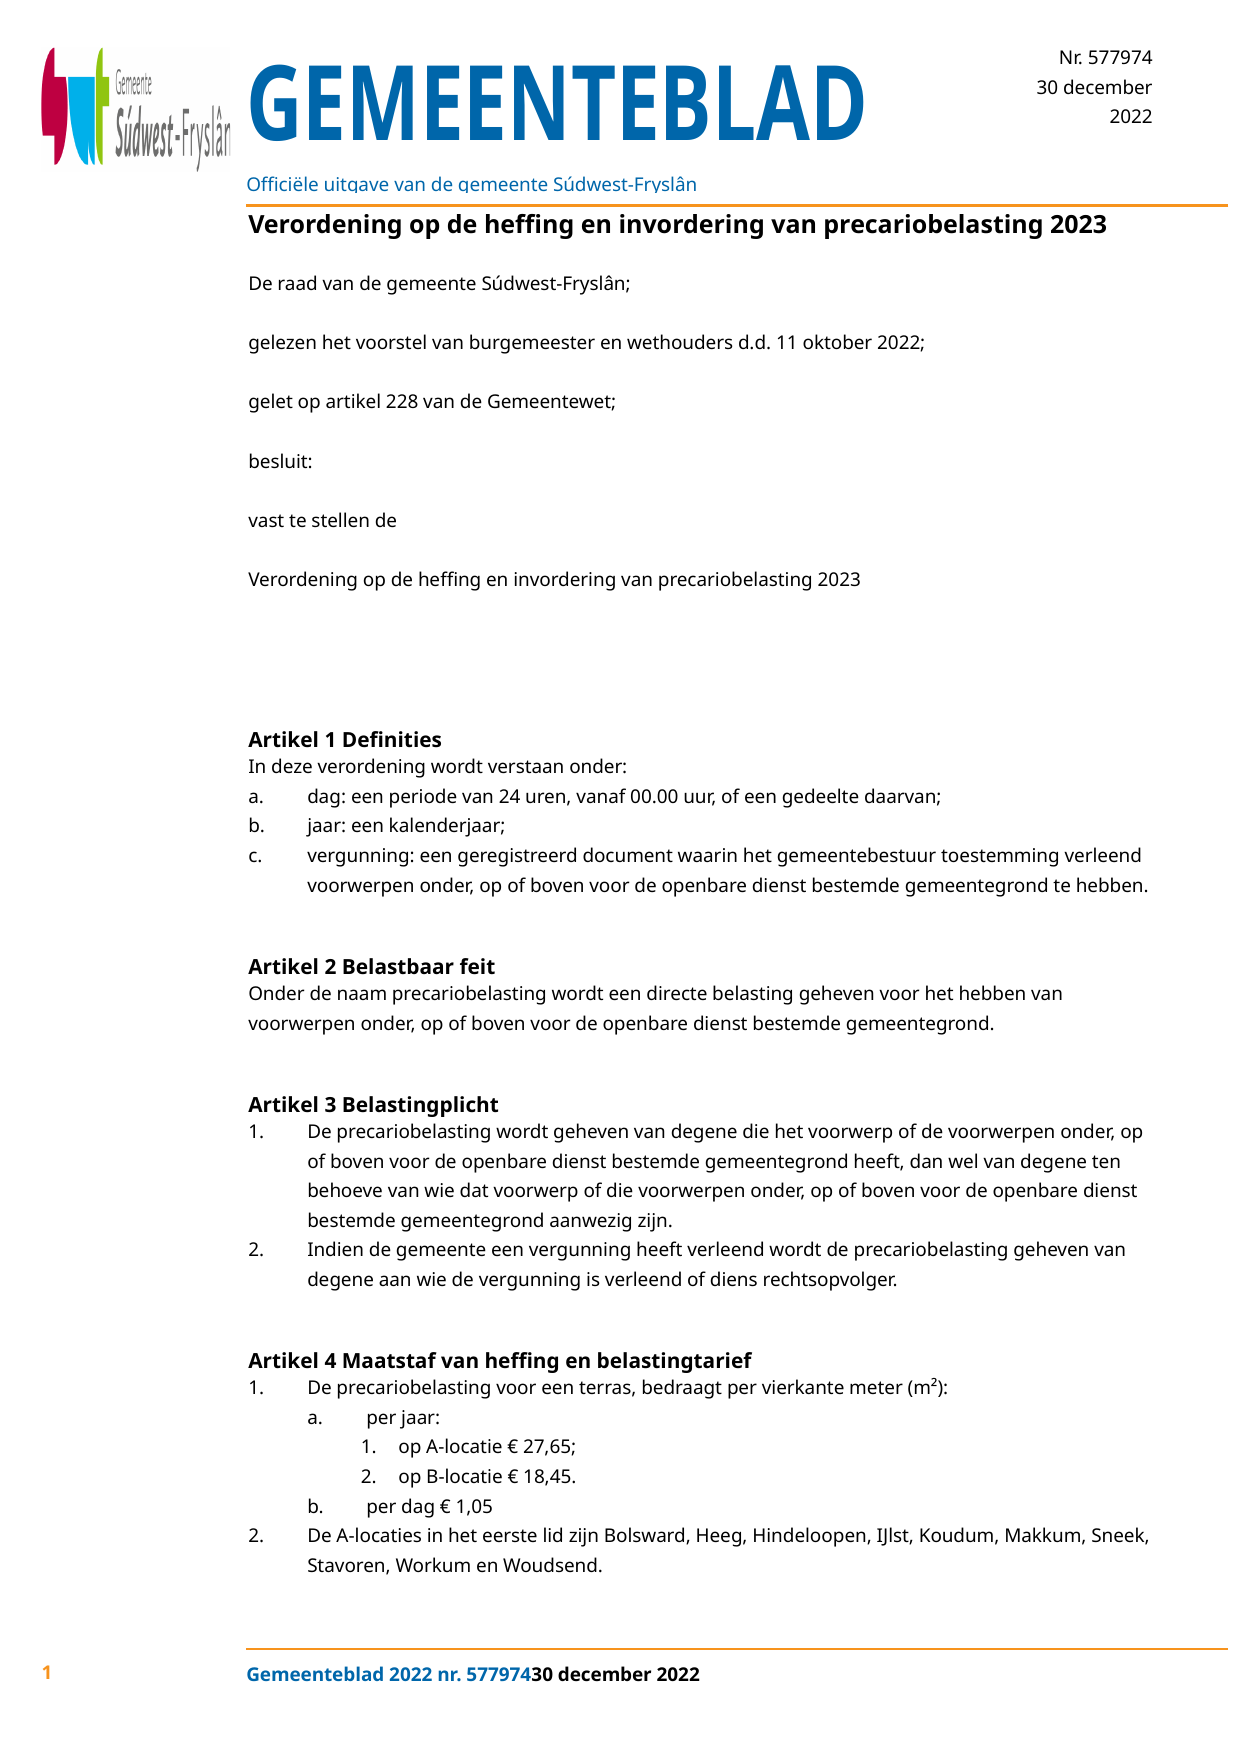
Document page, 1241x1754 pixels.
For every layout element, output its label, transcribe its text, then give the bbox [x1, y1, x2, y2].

text In deze verordening wordt verstaan onder: [248, 753, 1152, 779]
text Artikel 2 Belastbaar feit [248, 952, 1152, 980]
text Artikel 3 Belastingplicht [248, 1090, 1152, 1118]
text gelet op artikel 228 van de Gemeentewet; [248, 389, 1152, 414]
list dag: een periode van 24 uren, vanaf 00.00 uur, of een gedeelte daarvan; [248, 783, 1152, 809]
list op A-locatie € 27,65; [361, 1434, 1152, 1459]
text Verordening op de heffing en invordering van precariobelasting 2023 [248, 566, 1152, 592]
list De precariobelasting voor een terras, bedraagt per vierkante meter (m²): [248, 1374, 1152, 1400]
list De A-locaties in het eerste lid zijn Bolsward, Heeg, Hindeloopen, IJlst, Koudum, Makkum, Sneek, Stavoren, Workum en Woudsend. [248, 1522, 1152, 1578]
text Verordening op de heffing en invordering van precariobelasting 2023 [248, 207, 1152, 241]
list jaar: een kalenderjaar; [248, 813, 1152, 838]
text gelezen het voorstel van burgemeester en wethouders d.d. 11 oktober 2022; [248, 329, 1152, 355]
text Onder de naam precariobelasting wordt een directe belasting geheven voor het hebben van voorwerpen onder, op of boven voor de openbare dienst bestemde gemeentegrond. [248, 980, 1152, 1036]
text De raad van de gemeente Súdwest-Fryslân; [248, 270, 1152, 296]
text Artikel 4 Maatstaf van heffing en belastingtarief [248, 1346, 1152, 1374]
text Artikel 1 Definities [248, 725, 1152, 753]
list per dag € 1,05 [307, 1493, 1152, 1519]
list per jaar: [307, 1404, 1152, 1430]
text vast te stellen de [248, 507, 1152, 533]
list Indien de gemeente een vergunning heeft verleend wordt de precariobelasting geheven van degene aan wie de vergunning is verleend of diens rechtsopvolger. [248, 1237, 1152, 1292]
list De precariobelasting wordt geheven van degene die het voorwerp of de voorwerpen onder, op of boven voor de openbare dienst bestemde gemeentegrond heeft, dan wel van degene ten behoeve van wie dat voorwerp of die voorwerpen onder, op of boven voor de openbare dienst bestemde gemeentegrond aanwezig zijn. [248, 1118, 1152, 1233]
list vergunning: een geregistreerd document waarin het gemeentebestuur toestemming verleend voorwerpen onder, op of boven voor de openbare dienst bestemde gemeentegrond te hebben. [248, 842, 1152, 897]
list op B-locatie € 18,45. [361, 1463, 1152, 1489]
text besluit: [248, 448, 1152, 473]
picture [41, 47, 231, 172]
